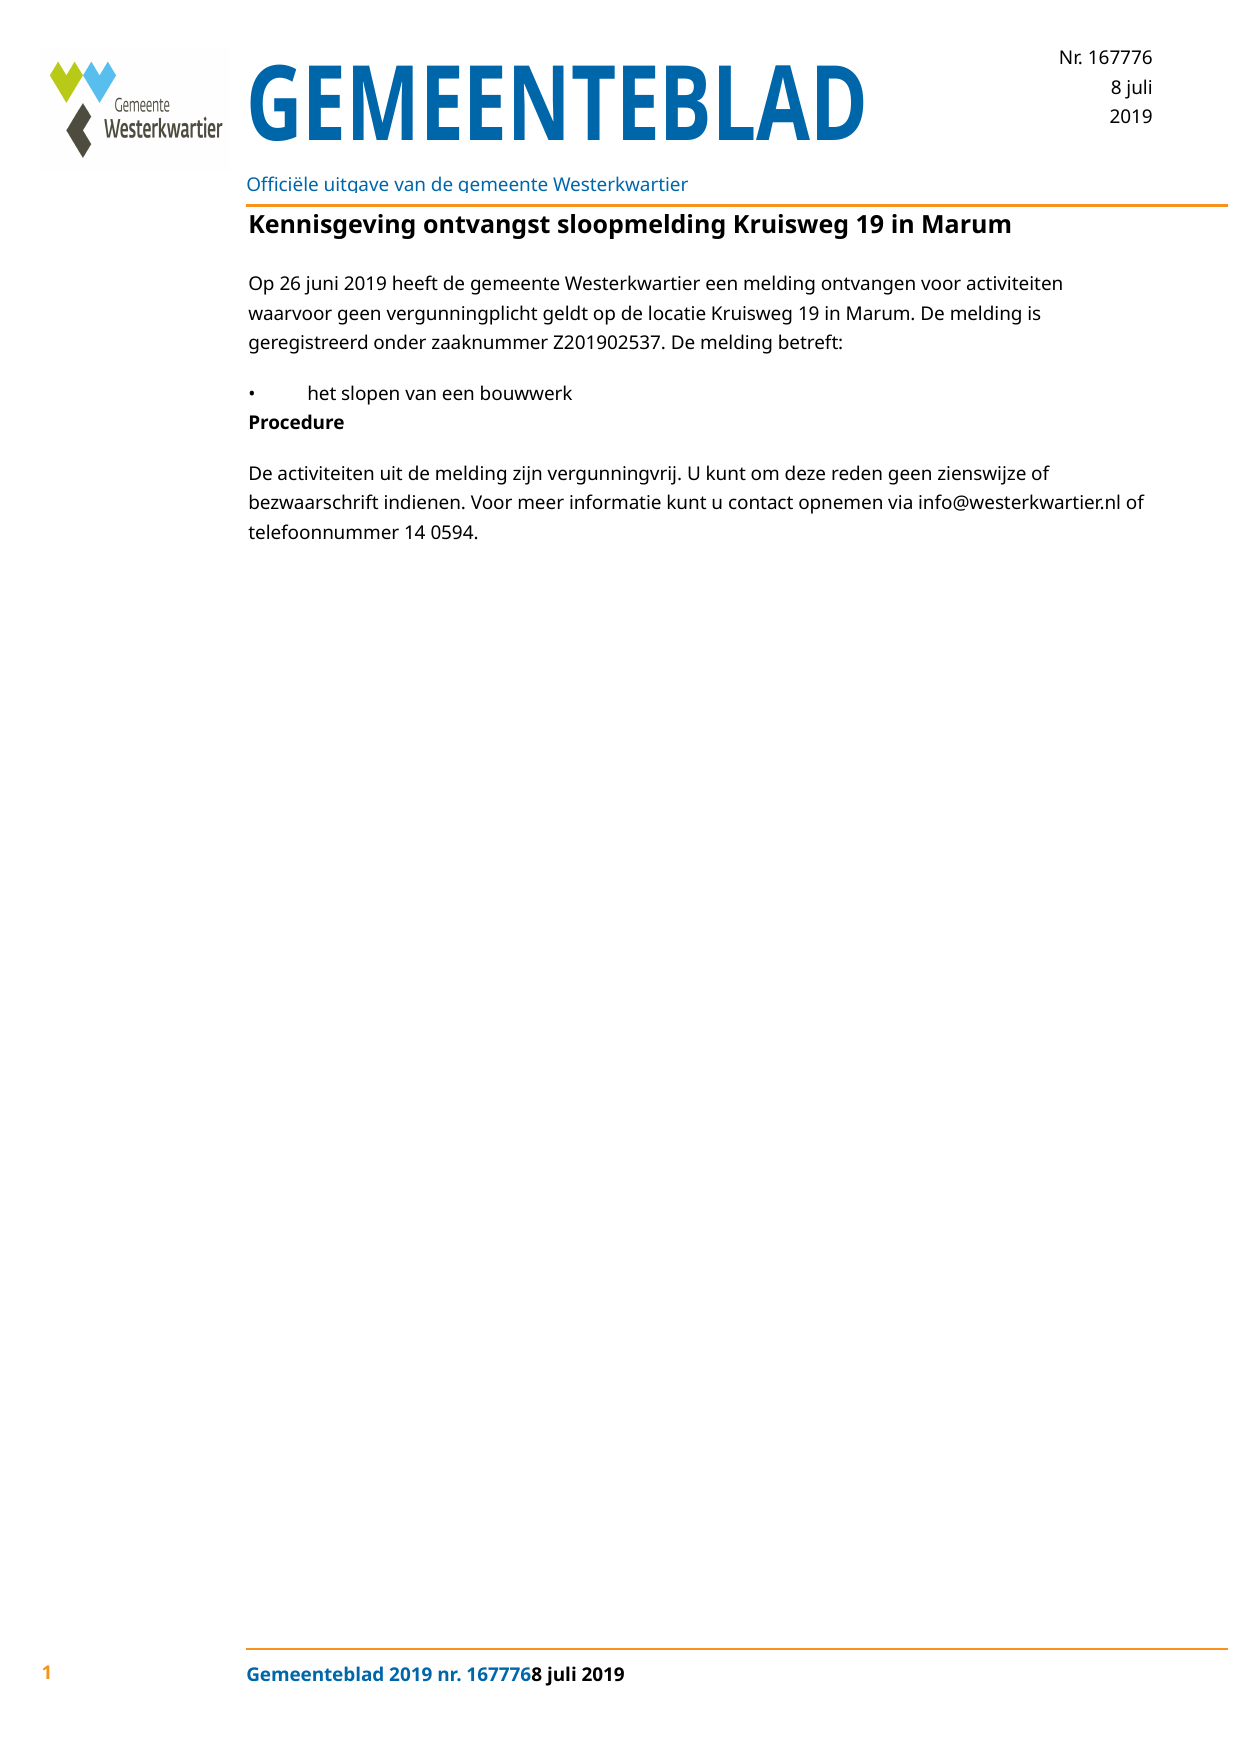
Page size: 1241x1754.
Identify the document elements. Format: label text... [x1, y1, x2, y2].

text Procedure [248, 409, 1152, 435]
picture [41, 47, 231, 172]
text De activiteiten uit de melding zijn vergunningvrij. U kunt om deze reden geen zienswijze of bezwaarschrift indienen. Voor meer informatie kunt u contact opnemen via info@westerkwartier.nl of telefoonnummer 14 0594. [248, 460, 1152, 545]
text Op 26 juni 2019 heeft de gemeente Westerkwartier een melding ontvangen voor activiteiten waarvoor geen vergunningplicht geldt op de locatie Kruisweg 19 in Marum. De melding is geregistreerd onder zaaknummer Z201902537. De melding betreft: [248, 270, 1152, 355]
text Kennisgeving ontvangst sloopmelding Kruisweg 19 in Marum [248, 207, 1152, 241]
list het slopen van een bouwwerk [248, 380, 1152, 406]
